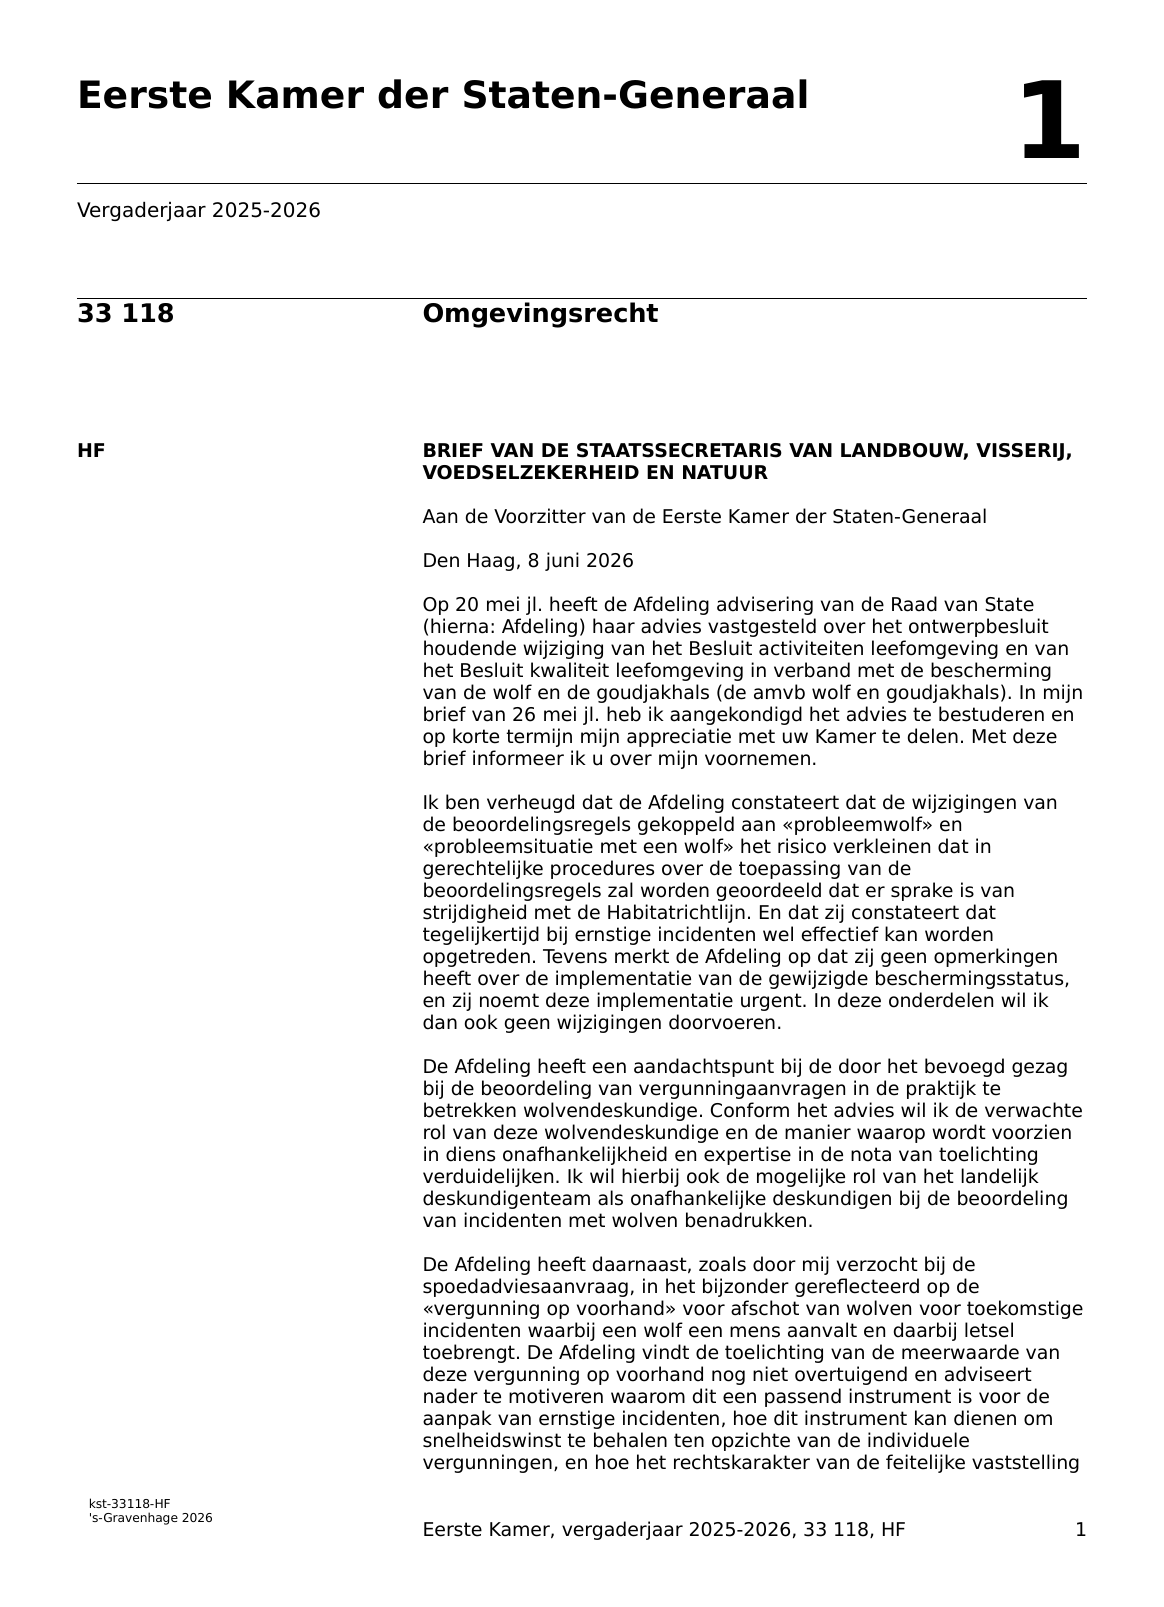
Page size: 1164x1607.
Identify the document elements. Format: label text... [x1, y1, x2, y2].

text Op 20 mei jl. heeft de Afdeling advisering van de Raad van State (hierna: Afdeling) haar advies vastgesteld over het ontwerpbesluit houdende wijziging van het Besluit activiteiten leefomgeving en van het Besluit kwaliteit leefomgeving in verband met de bescherming van de wolf en de goudjakhals (de amvb wolf en goudjakhals). In mijn brief van 26 mei jl. heb ik aangekondigd het advies te bestuderen en op korte termijn mijn appreciatie met uw Kamer te delen. Met deze brief informeer ik u over mijn voornemen. [422, 594, 1087, 770]
text kst-33118-HF [88, 1497, 323, 1511]
table_cell Vergaderjaar 2025-2026 [77, 184, 1087, 298]
text Den Haag, 8 juni 2026 [422, 550, 1087, 572]
subtitle 33 118 Omgevingsrecht [77, 299, 1087, 329]
text Aan de Voorzitter van de Eerste Kamer der Staten-Generaal [422, 506, 1087, 528]
text 's-Gravenhage 2026 [88, 1511, 323, 1525]
table_header 1 [886, 59, 1087, 183]
text Ik ben verheugd dat de Afdeling constateert dat de wijzigingen van de beoordelingsregels gekoppeld aan «probleemwolf» en «probleemsituatie met een wolf» het risico verkleinen dat in gerechtelijke procedures over de toepassing van de beoordelingsregels zal worden geoordeeld dat er sprake is van strijdigheid met de Habitatrichtlijn. En dat zij constateert dat tegelijkertijd bij ernstige incidenten wel effectief kan worden opgetreden. Tevens merkt de Afdeling op dat zij geen opmerkingen heeft over de implementatie van de gewijzigde beschermingsstatus, en zij noemt deze implementatie urgent. In deze onderdelen wil ik dan ook geen wijzigingen doorvoeren. [422, 792, 1087, 1034]
text De Afdeling heeft daarnaast, zoals door mij verzocht bij de spoedadviesaanvraag, in het bijzonder gereflecteerd op de «vergunning op voorhand» voor afschot van wolven voor toekomstige incidenten waarbij een wolf een mens aanvalt en daarbij letsel toebrengt. De Afdeling vindt de toelichting van de meerwaarde van deze vergunning op voorhand nog niet overtuigend en adviseert nader te motiveren waarom dit een passend instrument is voor de aanpak van ernstige incidenten, hoe dit instrument kan dienen om snelheidswinst te behalen ten opzichte van de individuele vergunningen, en hoe het rechtskarakter van de feitelijke vaststelling [422, 1254, 1087, 1474]
text De Afdeling heeft een aandachtspunt bij de door het bevoegd gezag bij de beoordeling van vergunningaanvragen in de praktijk te betrekken wolvendeskundige. Conform het advies wil ik de verwachte rol van deze wolvendeskundige en de manier waarop wordt voorzien in diens onafhankelijkheid en expertise in de nota van toelichting verduidelijken. Ik wil hierbij ook de mogelijke rol van het landelijk deskundigenteam als onafhankelijke deskundigen bij de beoordeling van incidenten met wolven benadrukken. [422, 1056, 1087, 1232]
table_header Eerste Kamer der Staten-Generaal [77, 59, 886, 183]
subtitle HF BRIEF VAN DE STAATSSECRETARIS VAN LANDBOUW, VISSERIJ, VOEDSELZEKERHEID EN NATUUR [77, 440, 1087, 484]
